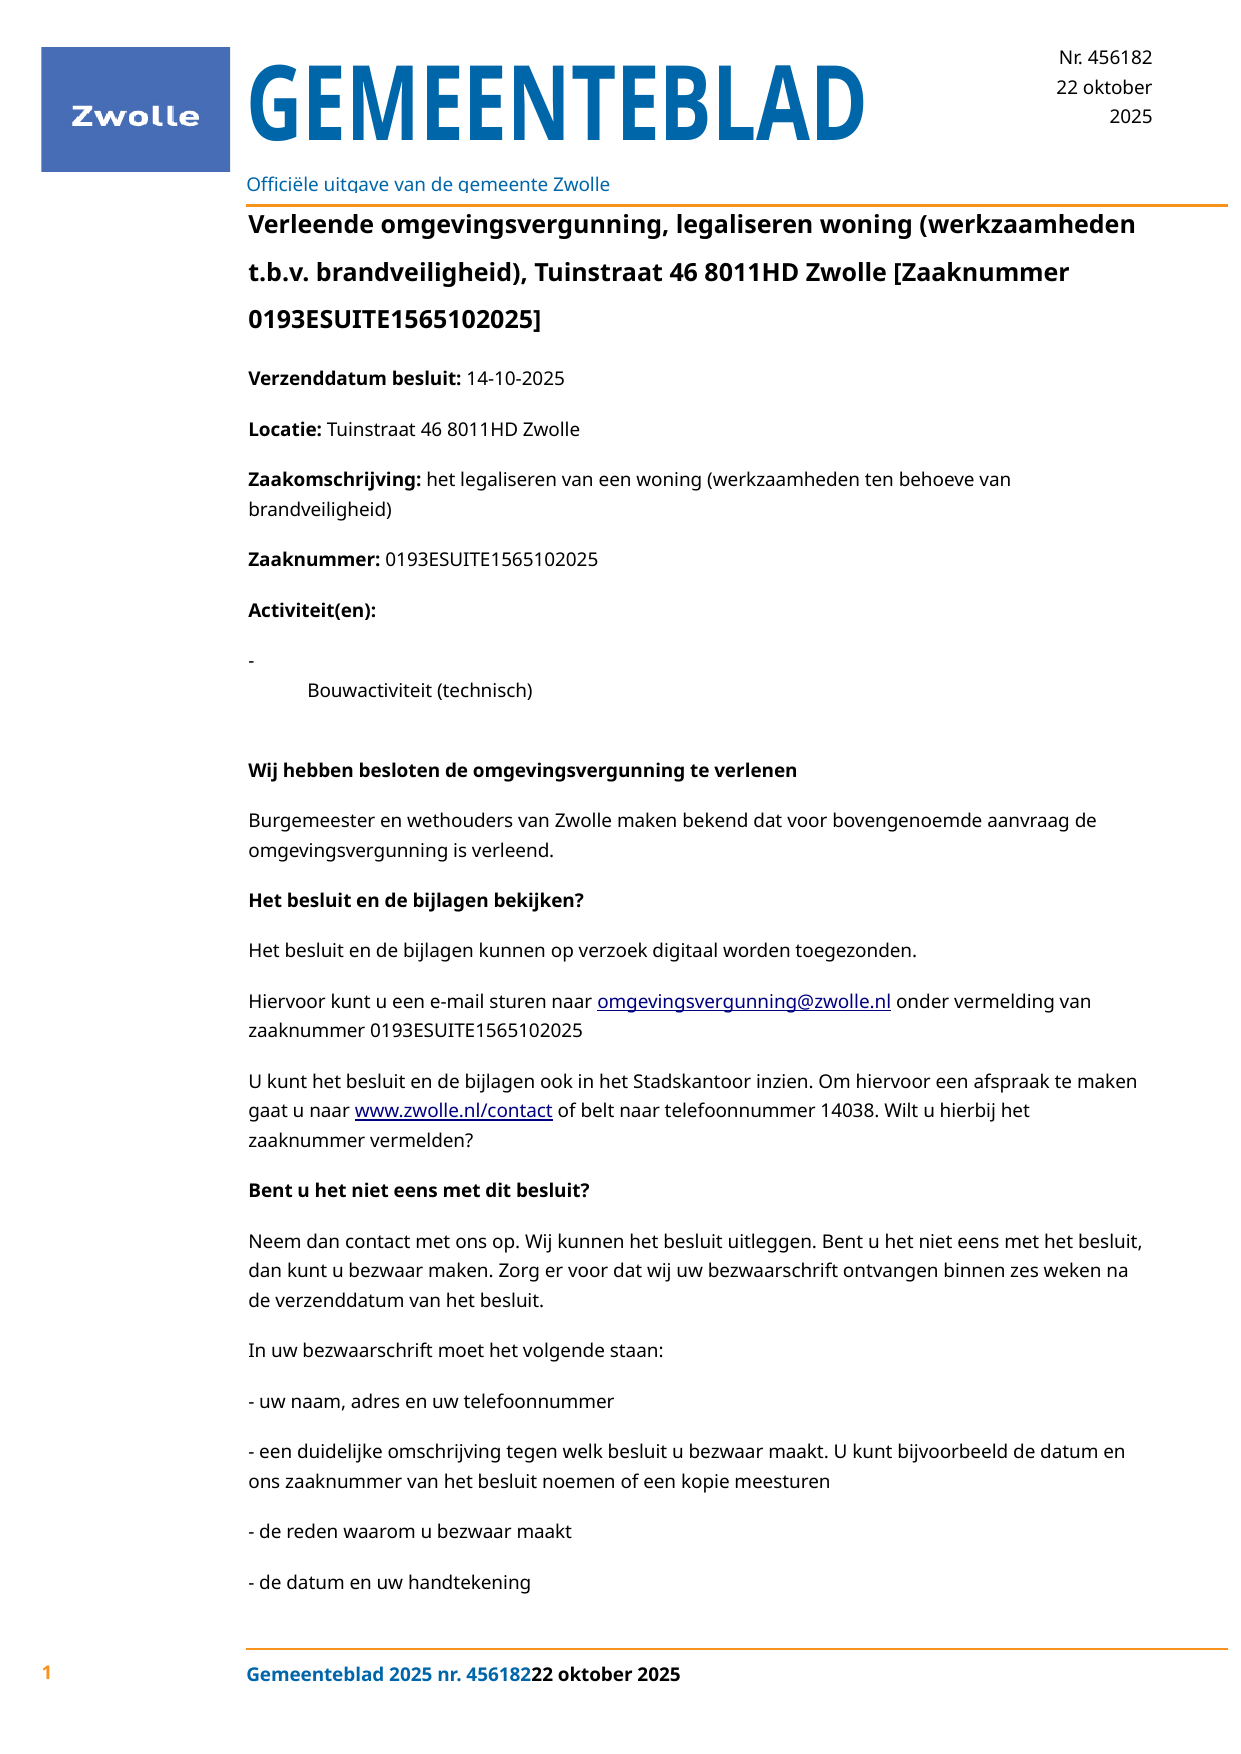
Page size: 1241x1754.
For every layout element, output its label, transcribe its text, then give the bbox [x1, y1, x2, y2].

text U kunt het besluit en de bijlagen ook in het Stadskantoor inzien. Om hiervoor een afspraak te maken gaat u naar www.zwolle.nl/contact of belt naar telefoonnummer 14038. Wilt u hierbij het zaaknummer vermelden? [248, 1068, 1152, 1153]
text Verleende omgevingsvergunning, legaliseren woning (werkzaamheden t.b.v. brandveiligheid), Tuinstraat 46 8011HD Zwolle [Zaaknummer 0193ESUITE1565102025] [248, 207, 1152, 336]
text Verzenddatum besluit: 14-10-2025 [248, 366, 1152, 391]
text Locatie: Tuinstraat 46 8011HD Zwolle [248, 416, 1152, 442]
text Hiervoor kunt u een e-mail sturen naar omgevingsvergunning@zwolle.nl onder vermelding van zaaknummer 0193ESUITE1565102025 [248, 988, 1152, 1043]
text Zaaknummer: 0193ESUITE1565102025 [248, 546, 1152, 572]
text Bent u het niet eens met dit besluit? [248, 1178, 1152, 1203]
text - de reden waarom u bezwaar maakt [248, 1518, 1152, 1544]
text - uw naam, adres en uw telefoonnummer [248, 1388, 1152, 1414]
text Het besluit en de bijlagen kunnen op verzoek digitaal worden toegezonden. [248, 938, 1152, 963]
list Bouwactiviteit (technisch) [248, 677, 1152, 702]
text Wij hebben besloten de omgevingsvergunning te verlenen [248, 757, 1152, 782]
text - een duidelijke omschrijving tegen welk besluit u bezwaar maakt. U kunt bijvoorbeeld de datum en ons zaaknummer van het besluit noemen of een kopie meesturen [248, 1438, 1152, 1494]
text Het besluit en de bijlagen bekijken? [248, 887, 1152, 913]
text Burgemeester en wethouders van Zwolle maken bekend dat voor bovengenoemde aanvraag de omgevingsvergunning is verleend. [248, 807, 1152, 862]
text Zaakomschrijving: het legaliseren van een woning (werkzaamheden ten behoeve van brandveiligheid) [248, 466, 1152, 522]
text - de datum en uw handtekening [248, 1569, 1152, 1594]
text Neem dan contact met ons op. Wij kunnen het besluit uitleggen. Bent u het niet eens met het besluit, dan kunt u bezwaar maken. Zorg er voor dat wij uw bezwaarschrift ontvangen binnen zes weken na de verzenddatum van het besluit. [248, 1228, 1152, 1313]
text In uw bezwaarschrift moet het volgende staan: [248, 1338, 1152, 1363]
picture [41, 47, 231, 172]
text Activiteit(en): [248, 597, 1152, 622]
